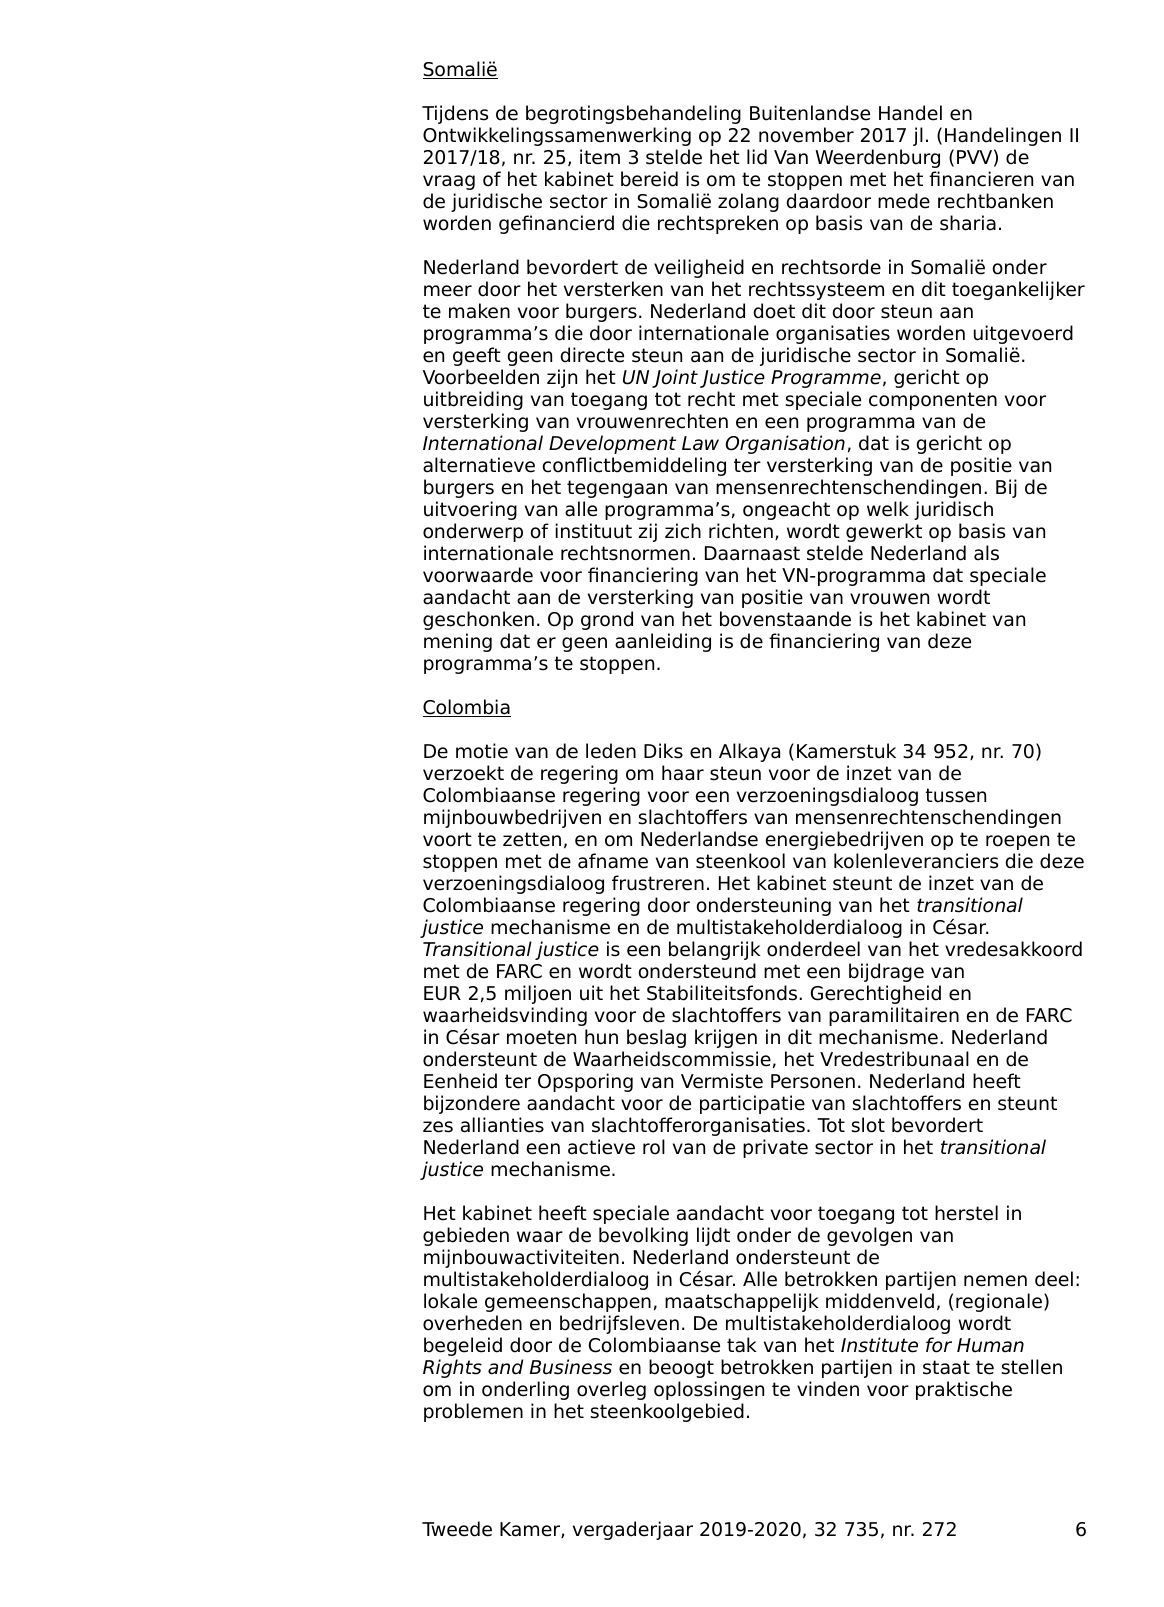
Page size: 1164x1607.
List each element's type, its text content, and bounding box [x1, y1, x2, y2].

text Het kabinet heeft speciale aandacht voor toegang tot herstel in gebieden waar de bevolking lijdt onder de gevolgen van mijnbouwactiviteiten. Nederland ondersteunt de multistakeholderdialoog in César. Alle betrokken partijen nemen deel: lokale gemeenschappen, maatschappelijk middenveld, (regionale) overheden en bedrijfsleven. De multistakeholderdialoog wordt begeleid door de Colombiaanse tak van het Institute for Human Rights and Business en beoogt betrokken partijen in staat te stellen om in onderling overleg oplossingen te vinden voor praktische problemen in het steenkoolgebied. [422, 1203, 1087, 1423]
subtitle Somalië [422, 59, 1087, 81]
text De motie van de leden Diks en Alkaya (Kamerstuk 34 952, nr. 70) verzoekt de regering om haar steun voor de inzet van de Colombiaanse regering voor een verzoeningsdialoog tussen mijnbouwbedrijven en slachtoffers van mensenrechtenschendingen voort te zetten, en om Nederlandse energiebedrijven op te roepen te stoppen met de afname van steenkool van kolenleveranciers die deze verzoeningsdialoog frustreren. Het kabinet steunt de inzet van de Colombiaanse regering door ondersteuning van het transitional justice mechanisme en de multistakeholderdialoog in César. Transitional justice is een belangrijk onderdeel van het vredesakkoord met de FARC en wordt ondersteund met een bijdrage van EUR 2,5 miljoen uit het Stabiliteitsfonds. Gerechtigheid en waarheidsvinding voor de slachtoffers van paramilitairen en de FARC in César moeten hun beslag krijgen in dit mechanisme. Nederland ondersteunt de Waarheidscommissie, het Vredestribunaal en de Eenheid ter Opsporing van Vermiste Personen. Nederland heeft bijzondere aandacht voor de participatie van slachtoffers en steunt zes allianties van slachtofferorganisaties. Tot slot bevordert Nederland een actieve rol van de private sector in het transitional justice mechanisme. [422, 741, 1087, 1181]
subtitle Colombia [422, 697, 1087, 719]
text Tijdens de begrotingsbehandeling Buitenlandse Handel en Ontwikkelingssamenwerking op 22 november 2017 jl. (Handelingen II 2017/18, nr. 25, item 3 stelde het lid Van Weerdenburg (PVV) de vraag of het kabinet bereid is om te stoppen met het financieren van de juridische sector in Somalië zolang daardoor mede rechtbanken worden gefinancierd die rechtspreken op basis van de sharia. [422, 103, 1087, 235]
text Nederland bevordert de veiligheid en rechtsorde in Somalië onder meer door het versterken van het rechtssysteem en dit toegankelijker te maken voor burgers. Nederland doet dit door steun aan programma’s die door internationale organisaties worden uitgevoerd en geeft geen directe steun aan de juridische sector in Somalië. Voorbeelden zijn het UN Joint Justice Programme, gericht op uitbreiding van toegang tot recht met speciale componenten voor versterking van vrouwenrechten en een programma van de International Development Law Organisation, dat is gericht op alternatieve conflictbemiddeling ter versterking van de positie van burgers en het tegengaan van mensenrechtenschendingen. Bij de uitvoering van alle programma’s, ongeacht op welk juridisch onderwerp of instituut zij zich richten, wordt gewerkt op basis van internationale rechtsnormen. Daarnaast stelde Nederland als voorwaarde voor financiering van het VN-programma dat speciale aandacht aan de versterking van positie van vrouwen wordt geschonken. Op grond van het bovenstaande is het kabinet van mening dat er geen aanleiding is de financiering van deze programma’s te stoppen. [422, 257, 1087, 675]
